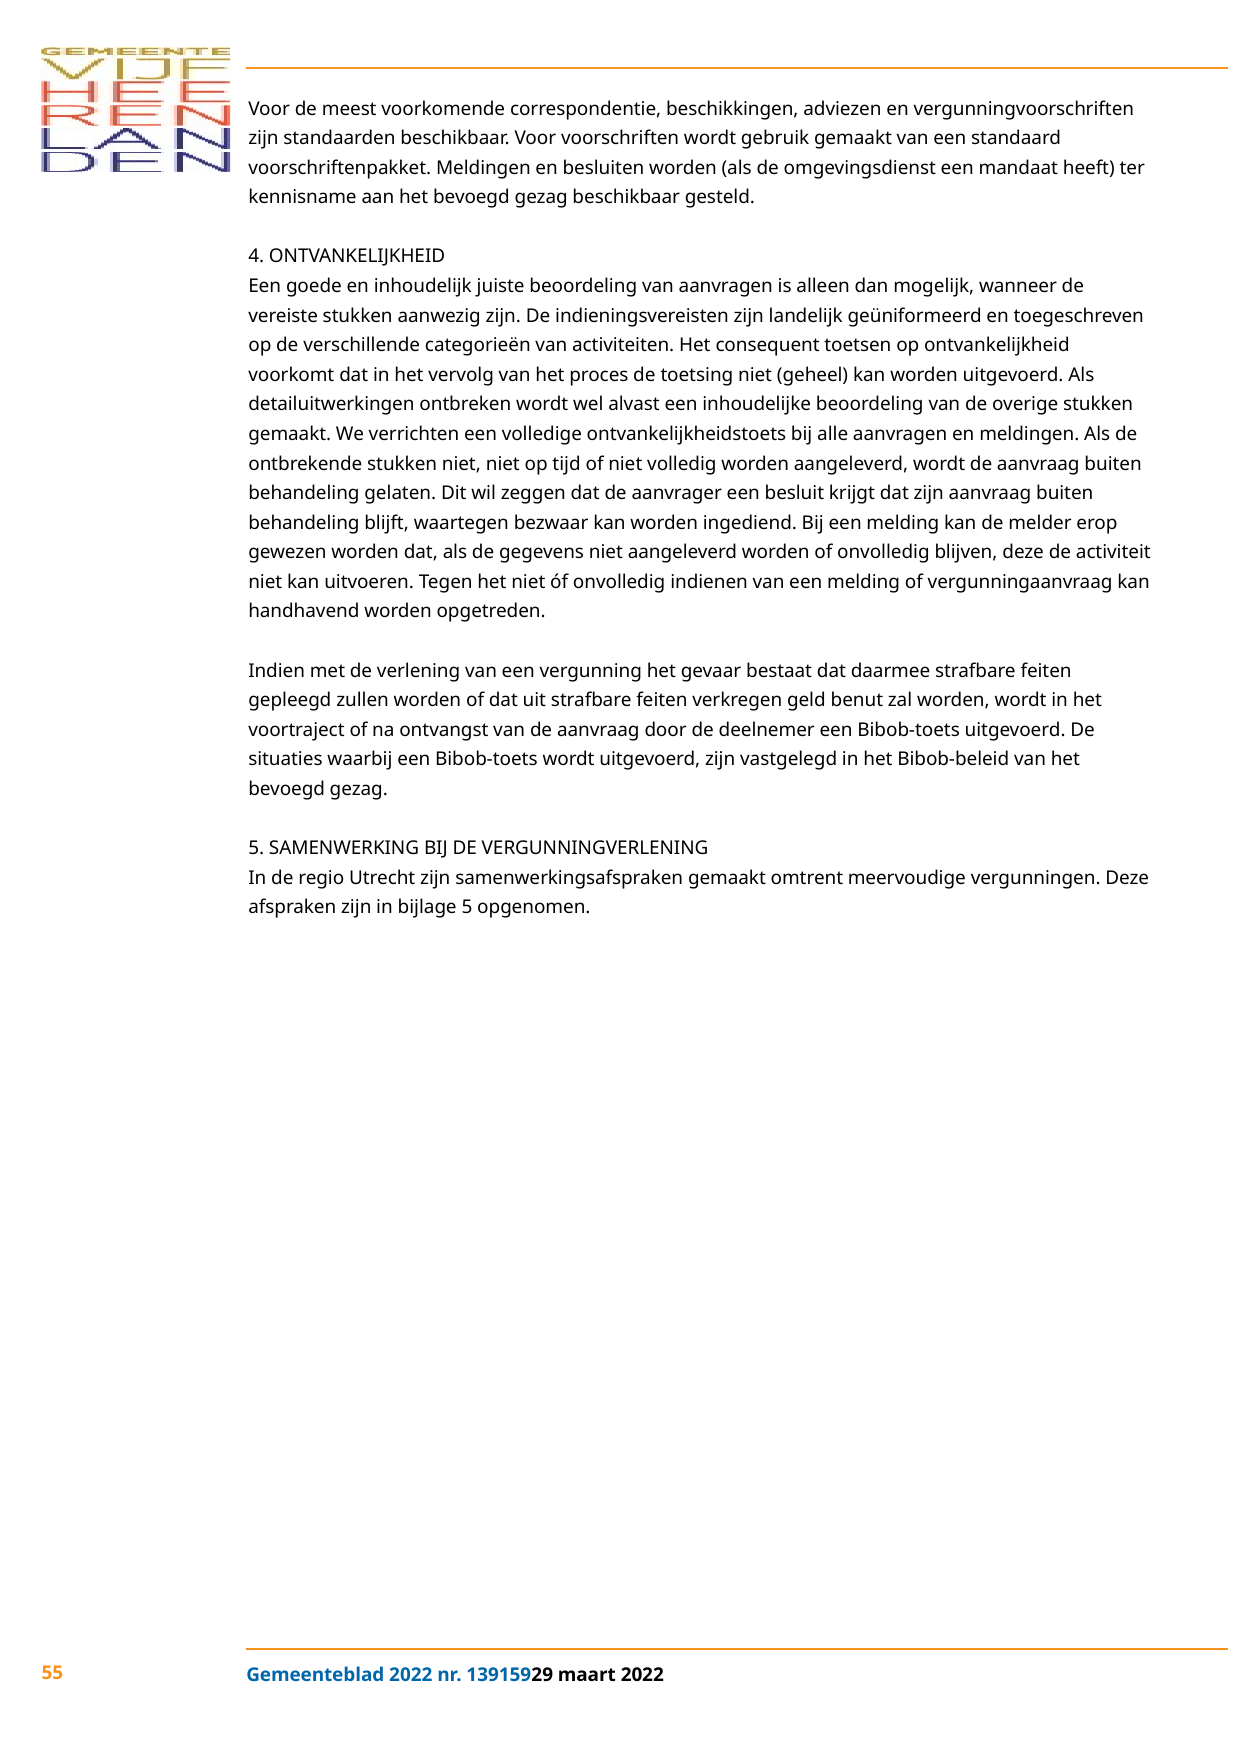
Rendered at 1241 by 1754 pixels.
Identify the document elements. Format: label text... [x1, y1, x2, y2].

text 5. SAMENWERKING BIJ DE VERGUNNINGVERLENING [248, 834, 1152, 860]
text 4. ONTVANKELIJKHEID [248, 243, 1152, 268]
text In de regio Utrecht zijn samenwerkingsafspraken gemaakt omtrent meervoudige vergunningen. Deze afspraken zijn in bijlage 5 opgenomen. [248, 864, 1152, 919]
text Voor de meest voorkomende correspondentie, beschikkingen, adviezen en vergunningvoorschriften zijn standaarden beschikbaar. Voor voorschriften wordt gebruik gemaakt van een standaard voorschriftenpakket. Meldingen en besluiten worden (als de omgevingsdienst een mandaat heeft) ter kennisname aan het bevoegd gezag beschikbaar gesteld. [248, 95, 1152, 209]
picture [41, 47, 231, 172]
text Een goede en inhoudelijk juiste beoordeling van aanvragen is alleen dan mogelijk, wanneer de vereiste stukken aanwezig zijn. De indieningsvereisten zijn landelijk geüniformeerd en toegeschreven op de verschillende categorieën van activiteiten. Het consequent toetsen op ontvankelijkheid voorkomt dat in het vervolg van het proces de toetsing niet (geheel) kan worden uitgevoerd. Als detailuitwerkingen ontbreken wordt wel alvast een inhoudelijke beoordeling van de overige stukken gemaakt. We verrichten een volledige ontvankelijkheidstoets bij alle aanvragen en meldingen. Als de ontbrekende stukken niet, niet op tijd of niet volledig worden aangeleverd, wordt de aanvraag buiten behandeling gelaten. Dit wil zeggen dat de aanvrager een besluit krijgt dat zijn aanvraag buiten behandeling blijft, waartegen bezwaar kan worden ingediend. Bij een melding kan de melder erop gewezen worden dat, als de gegevens niet aangeleverd worden of onvolledig blijven, deze de activiteit niet kan uitvoeren. Tegen het niet óf onvolledig indienen van een melding of vergunningaanvraag kan handhavend worden opgetreden. [248, 272, 1152, 623]
text Indien met de verlening van een vergunning het gevaar bestaat dat daarmee strafbare feiten gepleegd zullen worden of dat uit strafbare feiten verkregen geld benut zal worden, wordt in het voortraject of na ontvangst van de aanvraag door de deelnemer een Bibob-toets uitgevoerd. De situaties waarbij een Bibob-toets wordt uitgevoerd, zijn vastgelegd in het Bibob-beleid van het bevoegd gezag. [248, 657, 1152, 801]
